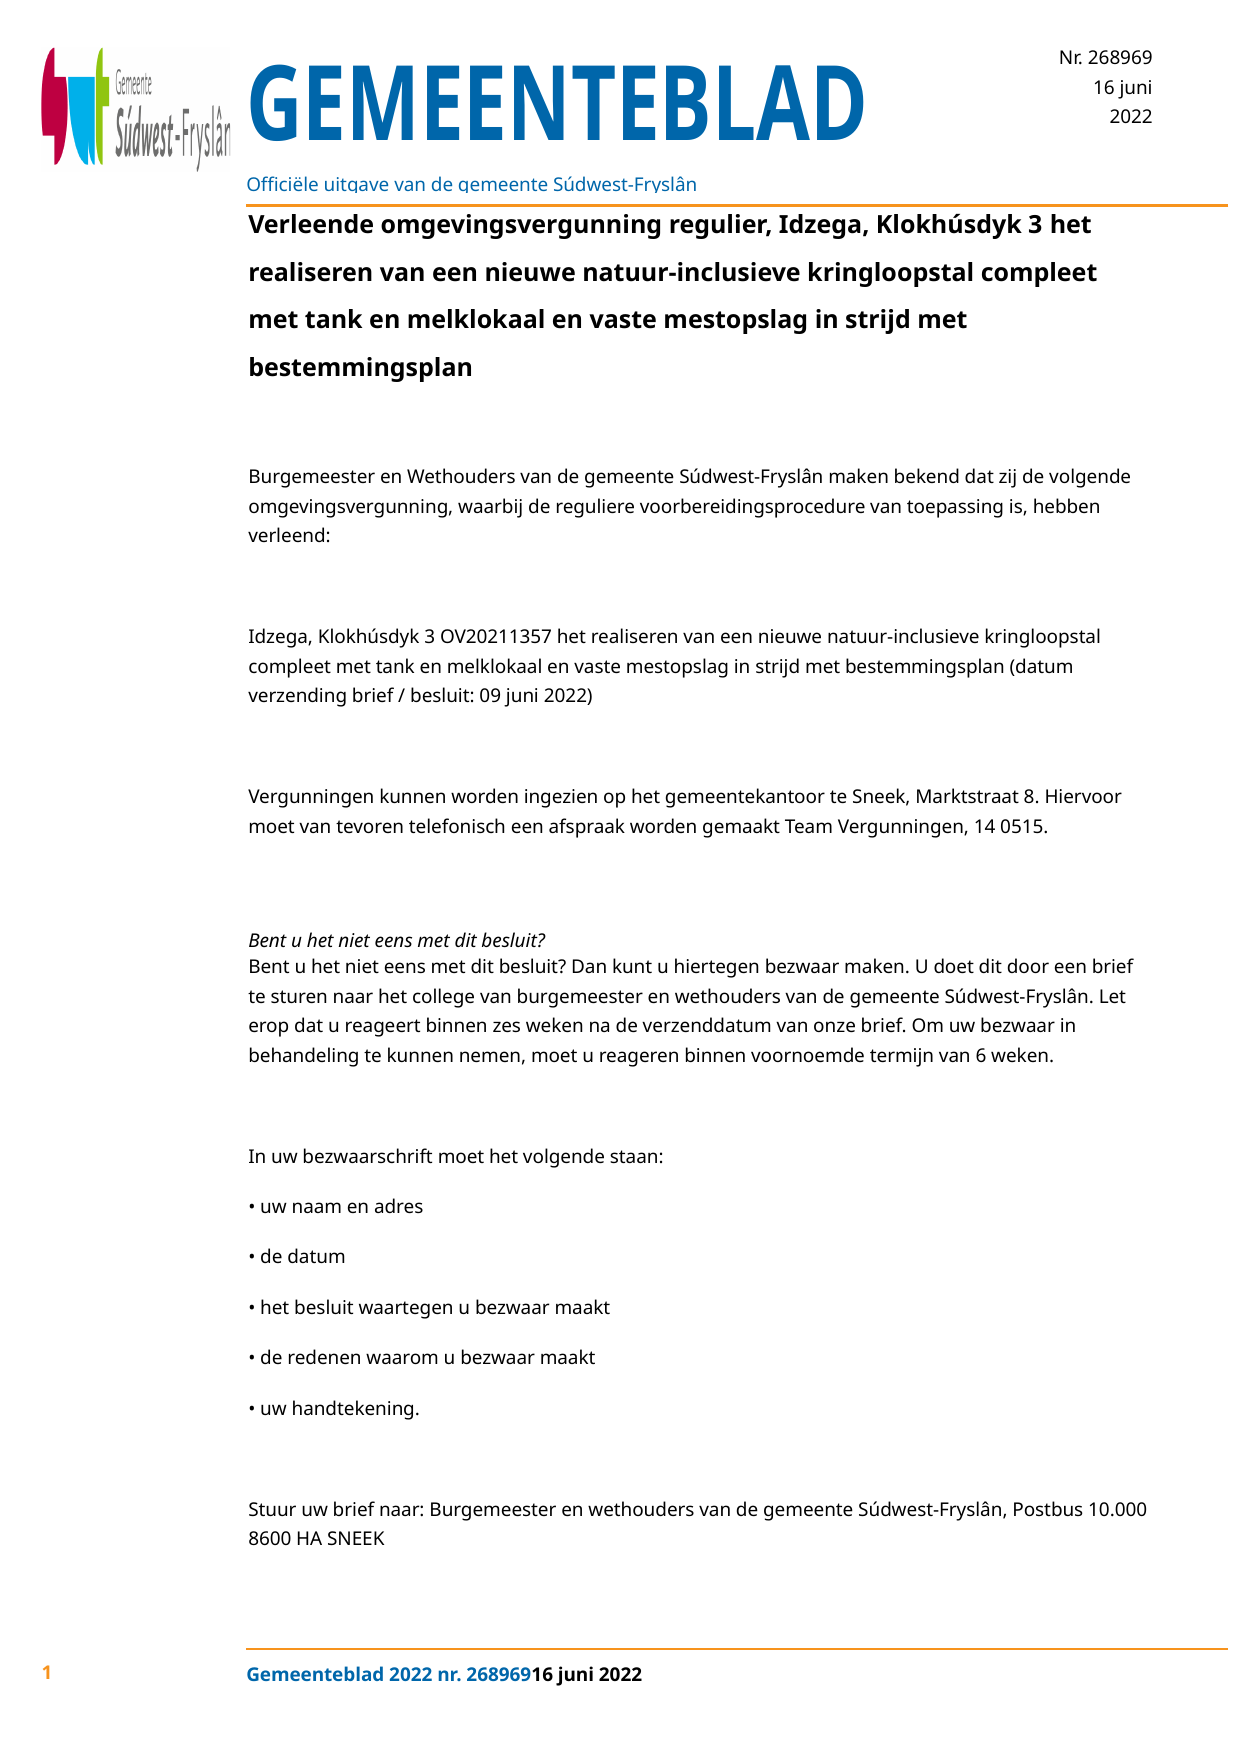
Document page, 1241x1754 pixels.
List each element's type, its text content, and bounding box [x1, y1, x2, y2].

text • uw handtekening. [248, 1395, 1152, 1421]
text • het besluit waartegen u bezwaar maakt [248, 1294, 1152, 1320]
text • de redenen waarom u bezwaar maakt [248, 1344, 1152, 1370]
text Stuur uw brief naar: Burgemeester en wethouders van de gemeente Súdwest-Fryslân, Postbus 10.000 8600 HA SNEEK [248, 1496, 1152, 1551]
text Vergunningen kunnen worden ingezien op het gemeentekantoor te Sneek, Marktstraat 8. Hiervoor moet van tevoren telefonisch een afspraak worden gemaakt Team Vergunningen, 14 0515. [248, 783, 1152, 839]
text Burgemeester en Wethouders van de gemeente Súdwest-Fryslân maken bekend dat zij de volgende omgevingsvergunning, waarbij de reguliere voorbereidingsprocedure van toepassing is, hebben verleend: [248, 463, 1152, 548]
text Bent u het niet eens met dit besluit? Dan kunt u hiertegen bezwaar maken. U doet dit door een brief te sturen naar het college van burgemeester en wethouders van de gemeente Súdwest-Fryslân. Let erop dat u reageert binnen zes weken na de verzenddatum van onze brief. Om uw bezwaar in behandeling te kunnen nemen, moet u reageren binnen voornoemde termijn van 6 weken. [248, 953, 1152, 1068]
text • de datum [248, 1244, 1152, 1269]
text Idzega, Klokhúsdyk 3 OV20211357 het realiseren van een nieuwe natuur-inclusieve kringloopstal compleet met tank en melklokaal en vaste mestopslag in strijd met bestemmingsplan (datum verzending brief / besluit: 09 juni 2022) [248, 623, 1152, 708]
picture [41, 47, 231, 172]
text • uw naam en adres [248, 1193, 1152, 1219]
text Bent u het niet eens met dit besluit? [248, 927, 1152, 953]
text Verleende omgevingsvergunning regulier, Idzega, Klokhúsdyk 3 het realiseren van een nieuwe natuur-inclusieve kringloopstal compleet met tank en melklokaal en vaste mestopslag in strijd met bestemmingsplan [248, 207, 1152, 384]
text In uw bezwaarschrift moet het volgende staan: [248, 1143, 1152, 1168]
